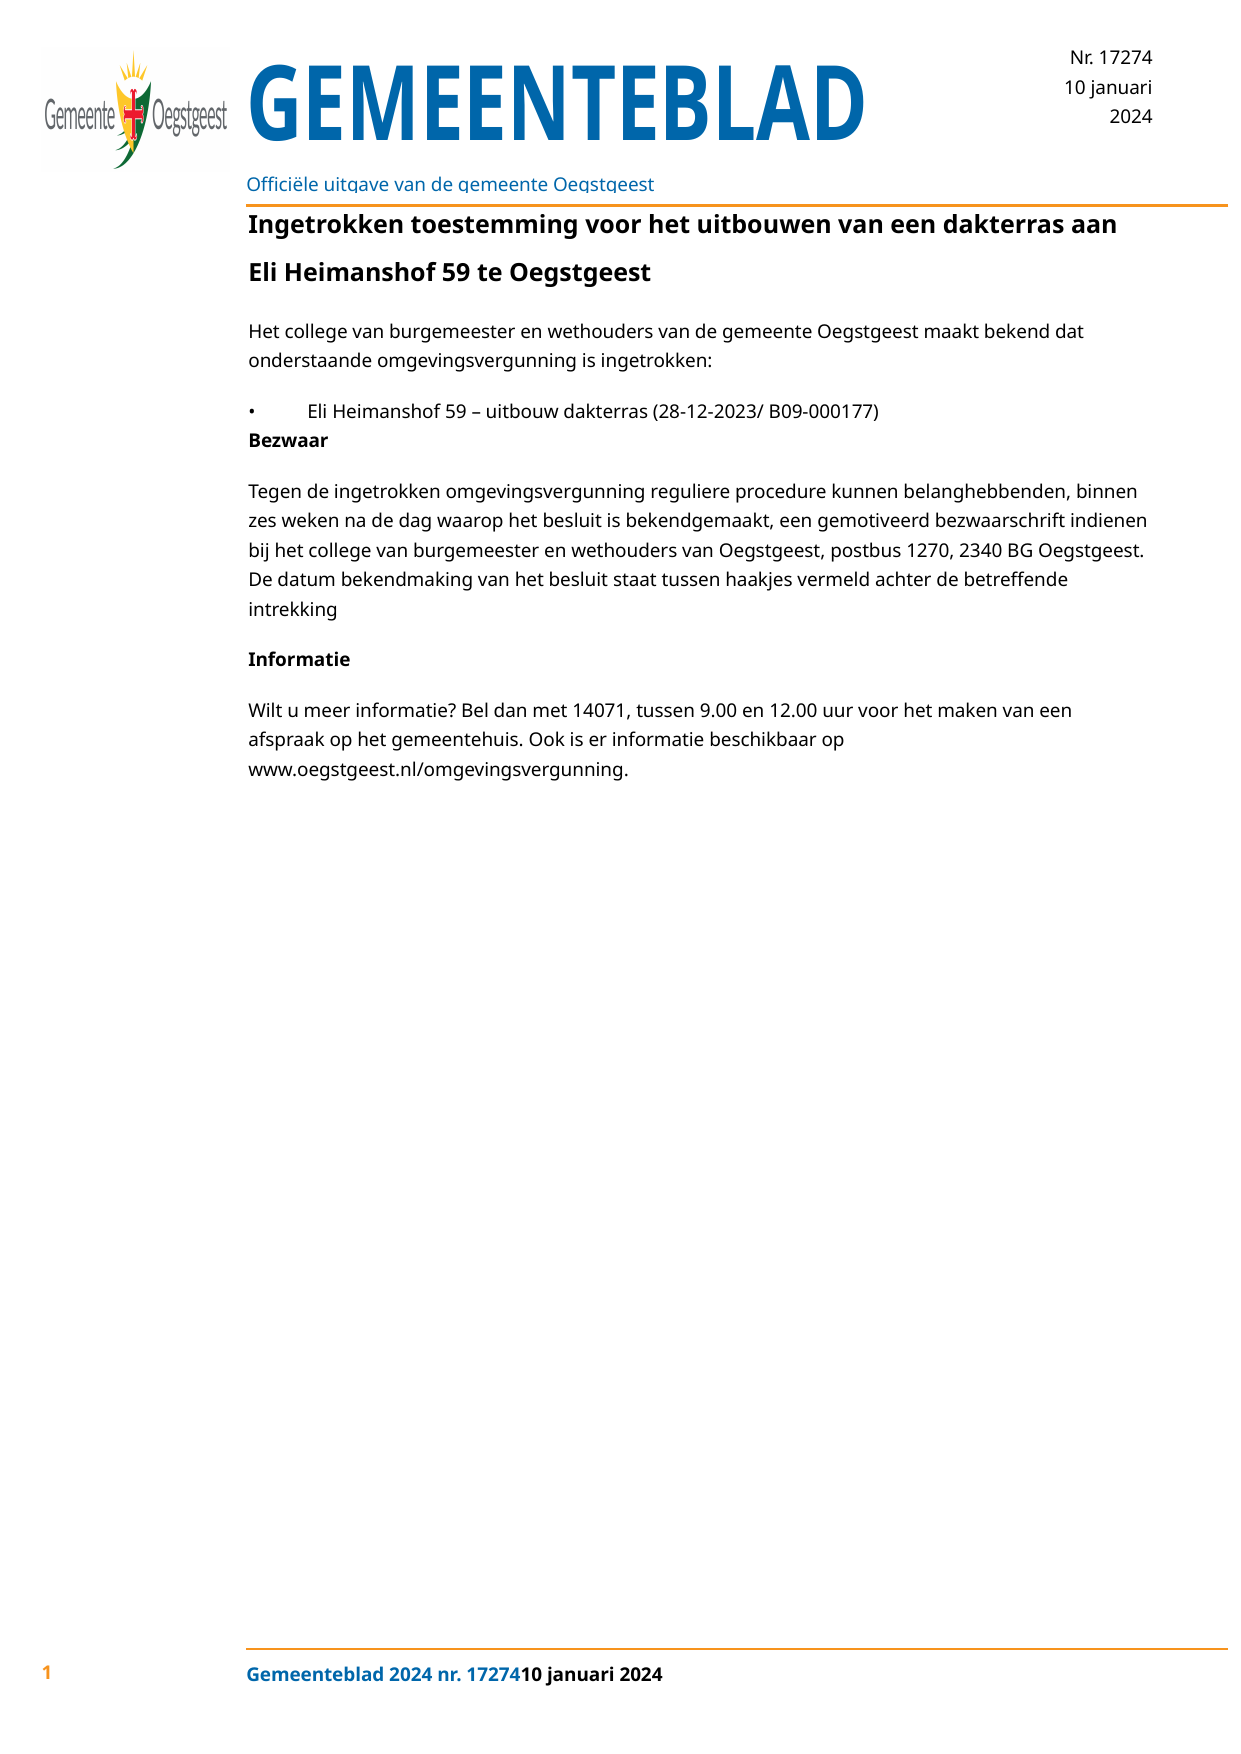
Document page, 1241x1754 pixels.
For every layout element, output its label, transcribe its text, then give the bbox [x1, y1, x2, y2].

text Wilt u meer informatie? Bel dan met 14071, tussen 9.00 en 12.00 uur voor het maken van een afspraak op het gemeentehuis. Ook is er informatie beschikbaar op www.oegstgeest.nl/omgevingsvergunning. [248, 697, 1152, 782]
text Tegen de ingetrokken omgevingsvergunning reguliere procedure kunnen belanghebbenden, binnen zes weken na de dag waarop het besluit is bekendgemaakt, een gemotiveerd bezwaarschrift indienen bij het college van burgemeester en wethouders van Oegstgeest, postbus 1270, 2340 BG Oegstgeest. De datum bekendmaking van het besluit staat tussen haakjes vermeld achter de betreffende intrekking [248, 478, 1152, 622]
text Ingetrokken toestemming voor het uitbouwen van een dakterras aan Eli Heimanshof 59 te Oegstgeest [248, 207, 1152, 288]
text Informatie [248, 647, 1152, 672]
text Het college van burgemeester en wethouders van de gemeente Oegstgeest maakt bekend dat onderstaande omgevingsvergunning is ingetrokken: [248, 318, 1152, 373]
list Eli Heimanshof 59 – uitbouw dakterras (28-12-2023/ B09-000177) [248, 398, 1152, 424]
text Bezwaar [248, 427, 1152, 453]
picture [41, 47, 231, 172]
